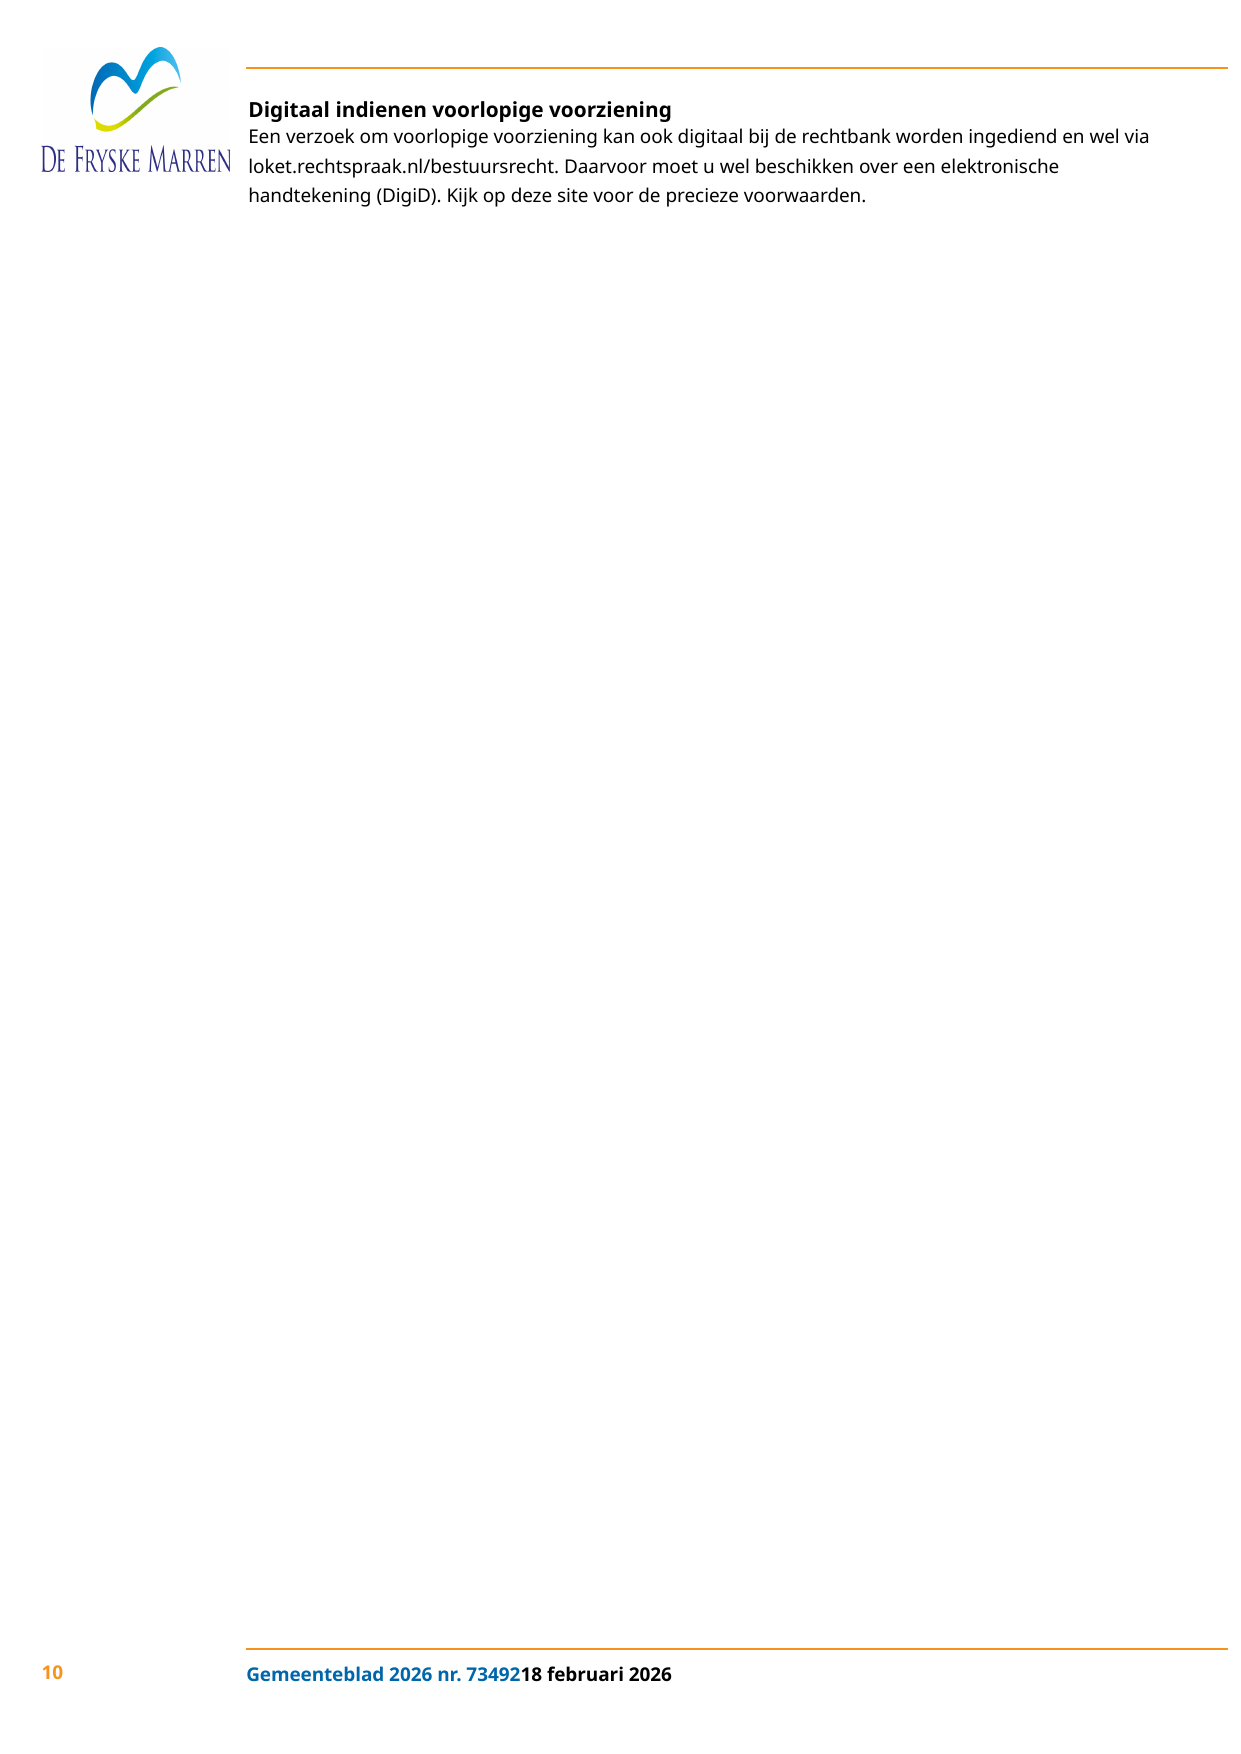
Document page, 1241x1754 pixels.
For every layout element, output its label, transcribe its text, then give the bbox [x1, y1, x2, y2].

text Digitaal indienen voorlopige voorziening [248, 95, 1152, 123]
text Een verzoek om voorlopige voorziening kan ook digitaal bij de rechtbank worden ingediend en wel via loket.rechtspraak.nl/bestuursrecht. Daarvoor moet u wel beschikken over een elektronische handtekening (DigiD). Kijk op deze site voor de precieze voorwaarden. [248, 123, 1152, 208]
picture [41, 47, 231, 172]
